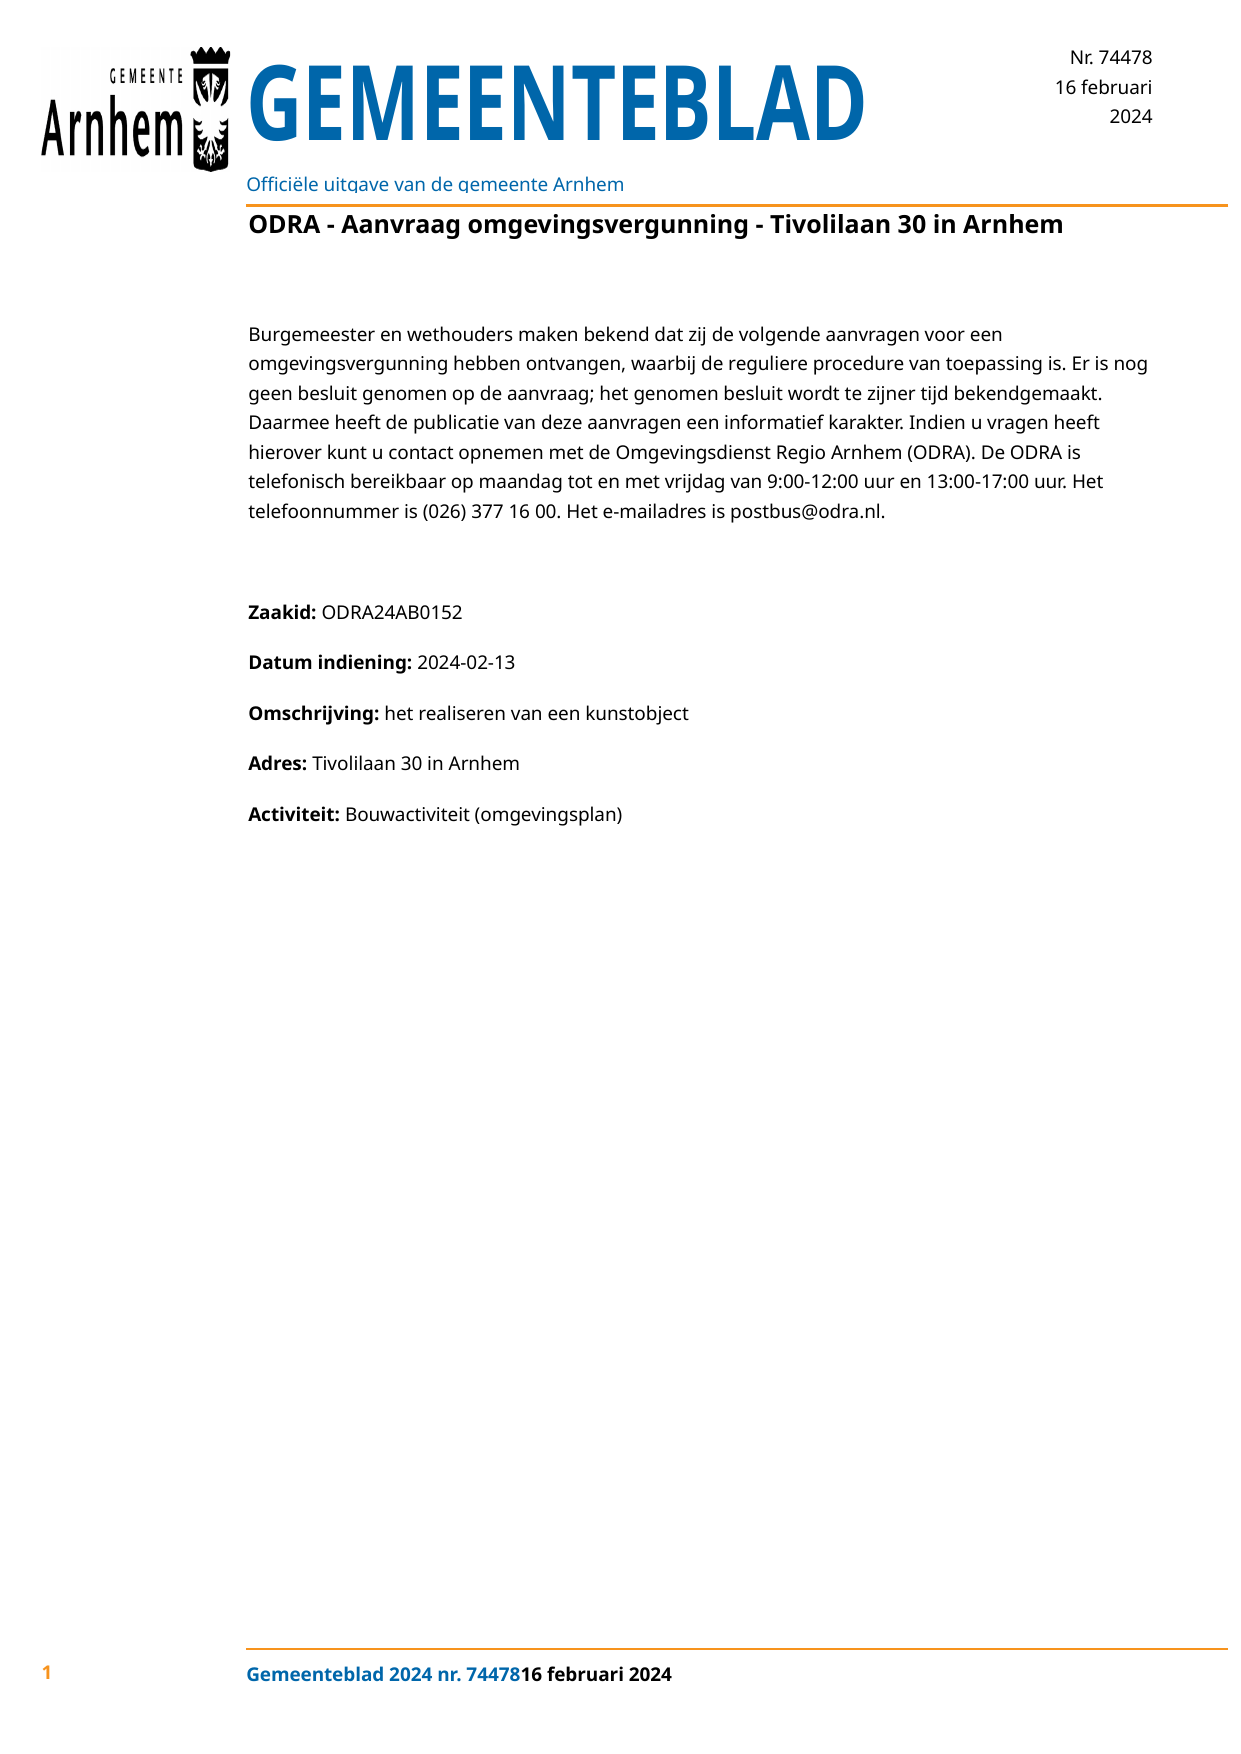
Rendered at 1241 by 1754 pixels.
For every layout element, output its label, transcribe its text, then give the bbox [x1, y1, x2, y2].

picture [41, 47, 231, 172]
text Adres: Tivolilaan 30 in Arnhem [248, 750, 1152, 776]
text Omschrijving: het realiseren van een kunstobject [248, 700, 1152, 726]
text Burgemeester en wethouders maken bekend dat zij de volgende aanvragen voor een omgevingsvergunning hebben ontvangen, waarbij de reguliere procedure van toepassing is. Er is nog geen besluit genomen op de aanvraag; het genomen besluit wordt te zijner tijd bekendgemaakt. Daarmee heeft de publicatie van deze aanvragen een informatief karakter. Indien u vragen heeft hierover kunt u contact opnemen met de Omgevingsdienst Regio Arnhem (ODRA). De ODRA is telefonisch bereikbaar op maandag tot en met vrijdag van 9:00-12:00 uur en 13:00-17:00 uur. Het telefoonnummer is (026) 377 16 00. Het e-mailadres is postbus@odra.nl. [248, 321, 1152, 524]
text Zaakid: ODRA24AB0152 [248, 599, 1152, 625]
text Datum indiening: 2024-02-13 [248, 649, 1152, 675]
text Activiteit: Bouwactiviteit (omgevingsplan) [248, 801, 1152, 826]
text ODRA - Aanvraag omgevingsvergunning - Tivolilaan 30 in Arnhem [248, 207, 1152, 241]
